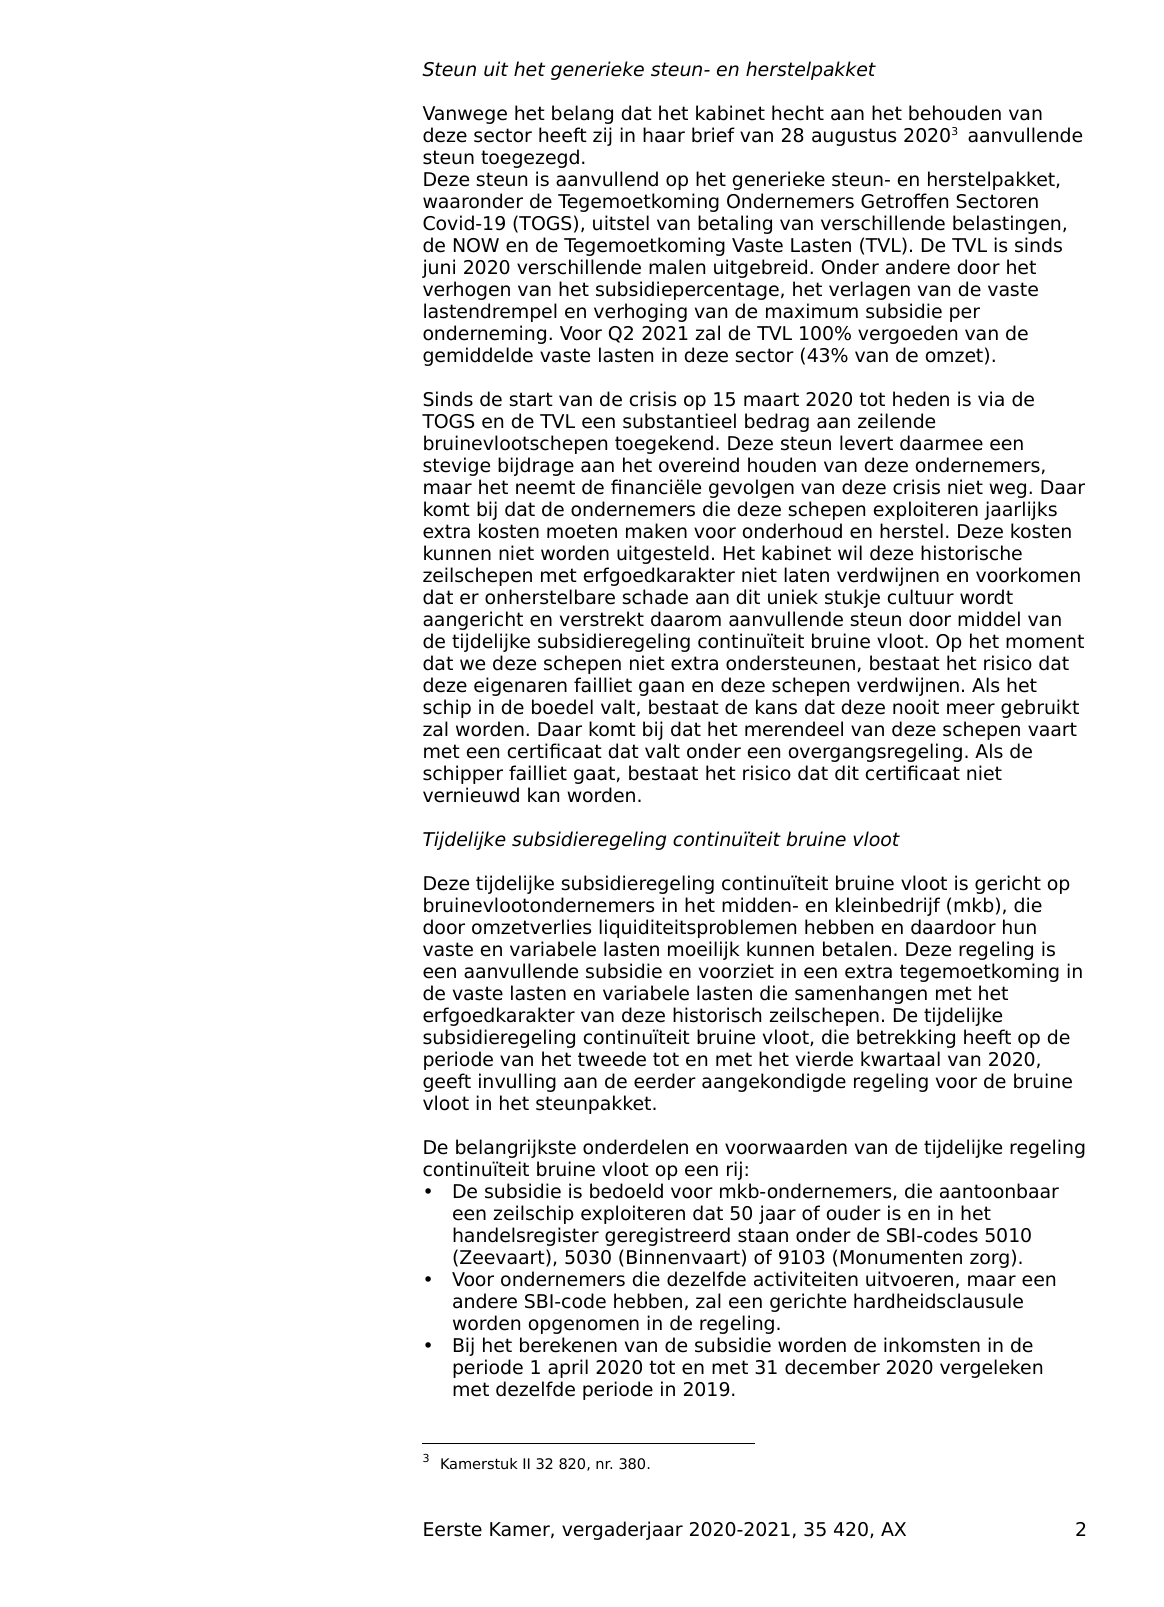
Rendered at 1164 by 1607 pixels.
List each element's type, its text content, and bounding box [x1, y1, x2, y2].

text Deze tijdelijke subsidieregeling continuïteit bruine vloot is gericht op bruinevlootondernemers in het midden- en kleinbedrijf (mkb), die door omzetverlies liquiditeitsproblemen hebben en daardoor hun vaste en variabele lasten moeilijk kunnen betalen. Deze regeling is een aanvullende subsidie en voorziet in een extra tegemoetkoming in de vaste lasten en variabele lasten die samenhangen met het erfgoedkarakter van deze historisch zeilschepen. De tijdelijke subsidieregeling continuïteit bruine vloot, die betrekking heeft op de periode van het tweede tot en met het vierde kwartaal van 2020, geeft invulling aan de eerder aangekondigde regeling voor de bruine vloot in het steunpakket. [422, 873, 1087, 1115]
subtitle Steun uit het generieke steun- en herstelpakket [422, 59, 1087, 81]
text Sinds de start van de crisis op 15 maart 2020 tot heden is via de TOGS en de TVL een substantieel bedrag aan zeilende bruinevlootschepen toegekend. Deze steun levert daarmee een stevige bijdrage aan het overeind houden van deze ondernemers, maar het neemt de financiële gevolgen van deze crisis niet weg. Daar komt bij dat de ondernemers die deze schepen exploiteren jaarlijks extra kosten moeten maken voor onderhoud en herstel. Deze kosten kunnen niet worden uitgesteld. Het kabinet wil deze historische zeilschepen met erfgoedkarakter niet laten verdwijnen en voorkomen dat er onherstelbare schade aan dit uniek stukje cultuur wordt aangericht en verstrekt daarom aanvullende steun door middel van de tijdelijke subsidieregeling continuïteit bruine vloot. Op het moment dat we deze schepen niet extra ondersteunen, bestaat het risico dat deze eigenaren failliet gaan en deze schepen verdwijnen. Als het schip in de boedel valt, bestaat de kans dat deze nooit meer gebruikt zal worden. Daar komt bij dat het merendeel van deze schepen vaart met een certificaat dat valt onder een overgangsregeling. Als de schipper failliet gaat, bestaat het risico dat dit certificaat niet vernieuwd kan worden. [422, 389, 1087, 807]
text • De subsidie is bedoeld voor mkb-ondernemers, die aantoonbaar een zeilschip exploiteren dat 50 jaar of ouder is en in het handelsregister geregistreerd staan onder de SBI-codes 5010 (Zeevaart), 5030 (Binnenvaart) of 9103 (Monumenten zorg). [422, 1181, 1087, 1269]
subtitle Tijdelijke subsidieregeling continuïteit bruine vloot [422, 829, 1087, 851]
text Kamerstuk II 32 820, nr. 380. [422, 1452, 1087, 1474]
text Deze steun is aanvullend op het generieke steun- en herstelpakket, waaronder de Tegemoetkoming Ondernemers Getroffen Sectoren Covid-19 (TOGS), uitstel van betaling van verschillende belastingen, de NOW en de Tegemoetkoming Vaste Lasten (TVL). De TVL is sinds juni 2020 verschillende malen uitgebreid. Onder andere door het verhogen van het subsidiepercentage, het verlagen van de vaste lastendrempel en verhoging van de maximum subsidie per onderneming. Voor Q2 2021 zal de TVL 100% vergoeden van de gemiddelde vaste lasten in deze sector (43% van de omzet). [422, 169, 1087, 367]
text • Bij het berekenen van de subsidie worden de inkomsten in de periode 1 april 2020 tot en met 31 december 2020 vergeleken met dezelfde periode in 2019. [422, 1335, 1087, 1401]
text De belangrijkste onderdelen en voorwaarden van de tijdelijke regeling continuïteit bruine vloot op een rij: [422, 1137, 1087, 1181]
text Vanwege het belang dat het kabinet hecht aan het behouden van deze sector heeft zij in haar brief van 28 augustus 2020 aanvullende steun toegezegd. [422, 103, 1087, 169]
text • Voor ondernemers die dezelfde activiteiten uitvoeren, maar een andere SBI-code hebben, zal een gerichte hardheidsclausule worden opgenomen in de regeling. [422, 1269, 1087, 1335]
